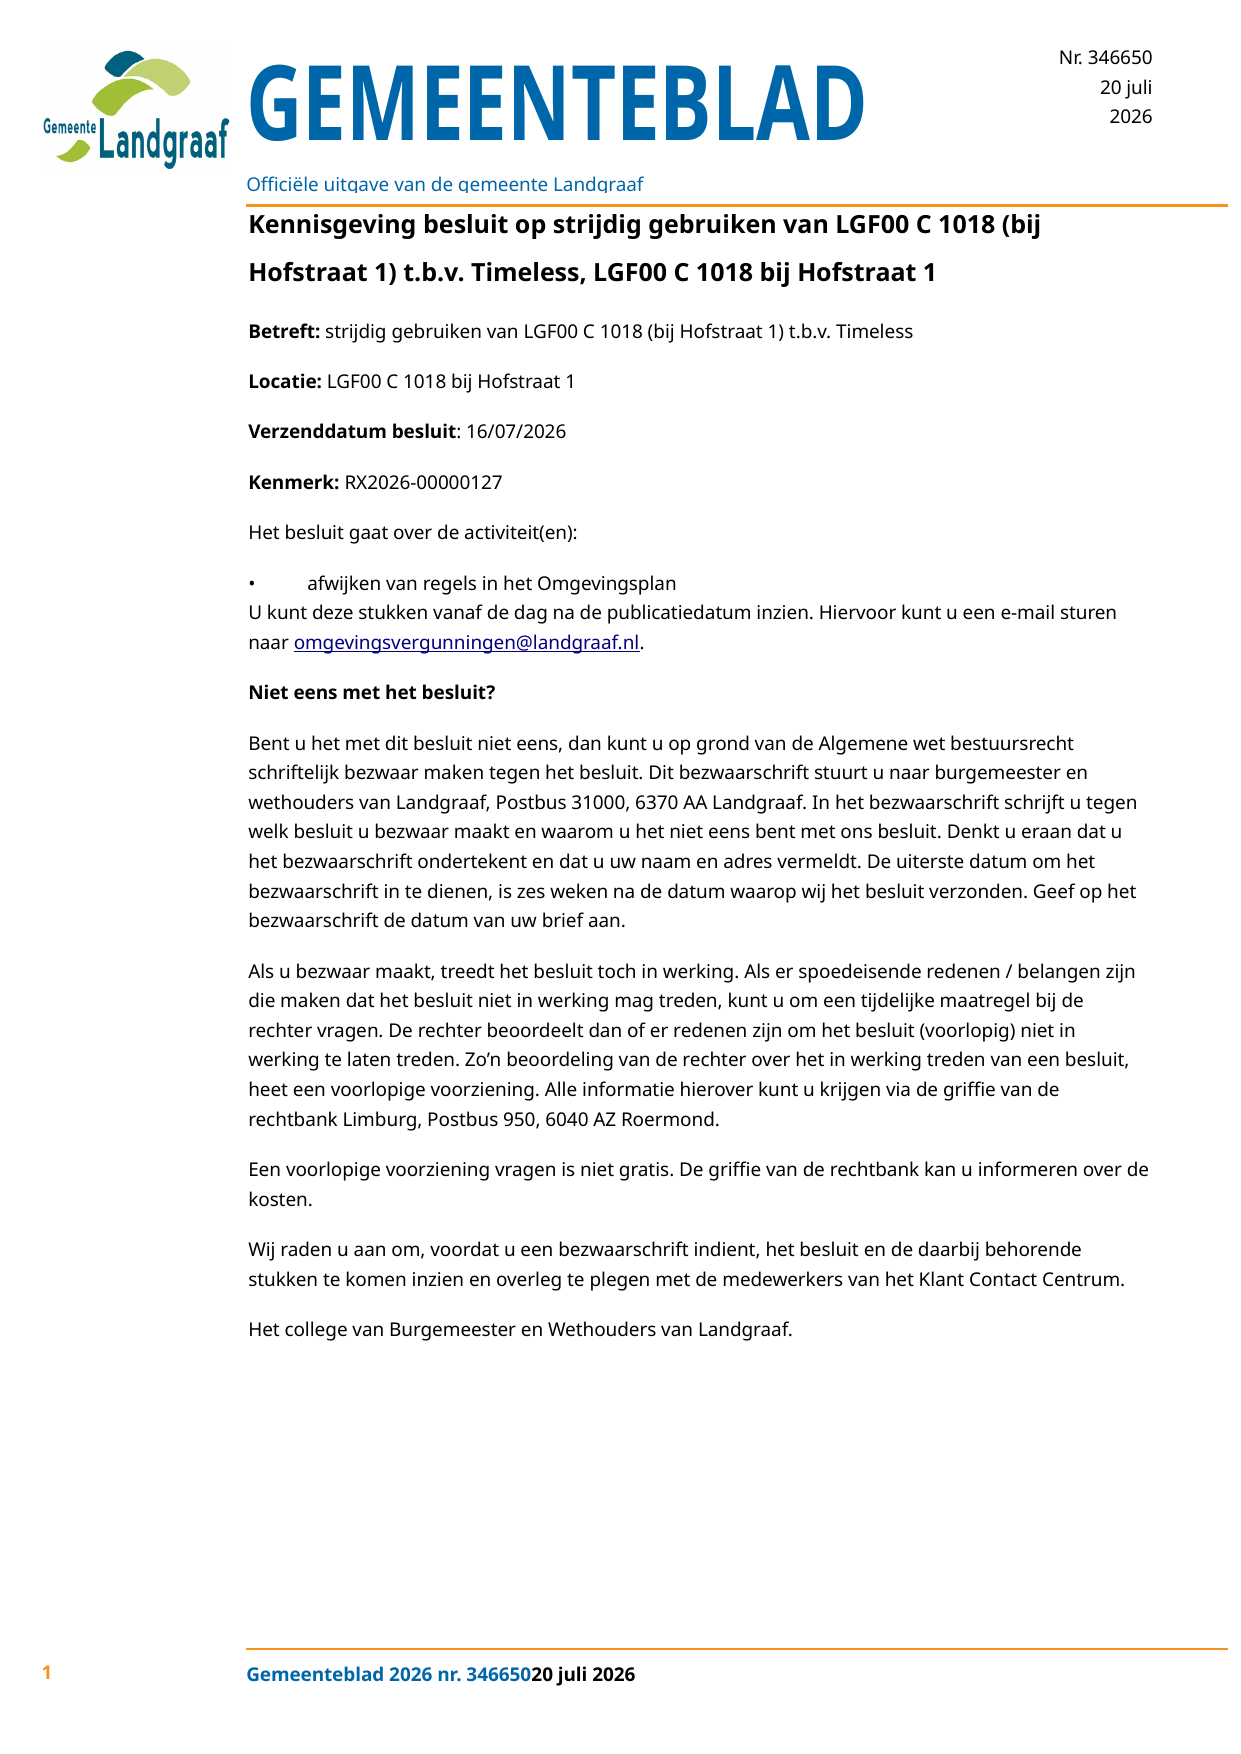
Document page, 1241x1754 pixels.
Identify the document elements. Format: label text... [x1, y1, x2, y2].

text Locatie: LGF00 C 1018 bij Hofstraat 1 [248, 368, 1152, 394]
list afwijken van regels in het Omgevingsplan [248, 570, 1152, 596]
text Het besluit gaat over de activiteit(en): [248, 519, 1152, 545]
text Bent u het met dit besluit niet eens, dan kunt u op grond van de Algemene wet bestuursrecht schriftelijk bezwaar maken tegen het besluit. Dit bezwaarschrift stuurt u naar burgemeester en wethouders van Landgraaf, Postbus 31000, 6370 AA Landgraaf. In het bezwaarschrift schrijft u tegen welk besluit u bezwaar maakt en waarom u het niet eens bent met ons besluit. Denkt u eraan dat u het bezwaarschrift ondertekent en dat u uw naam en adres vermeldt. De uiterste datum om het bezwaarschrift in te dienen, is zes weken na de datum waarop wij het besluit verzonden. Geef op het bezwaarschrift de datum van uw brief aan. [248, 730, 1152, 933]
text Betreft: strijdig gebruiken van LGF00 C 1018 (bij Hofstraat 1) t.b.v. Timeless [248, 318, 1152, 344]
text Verzenddatum besluit: 16/07/2026 [248, 419, 1152, 444]
text Een voorlopige voorziening vragen is niet gratis. De griffie van de rechtbank kan u informeren over de kosten. [248, 1156, 1152, 1212]
text Niet eens met het besluit? [248, 679, 1152, 705]
text Wij raden u aan om, voordat u een bezwaarschrift indient, het besluit en de daarbij behorende stukken te komen inzien en overleg te plegen met de medewerkers van het Klant Contact Centrum. [248, 1236, 1152, 1292]
text Het college van Burgemeester en Wethouders van Landgraaf. [248, 1316, 1152, 1342]
text Als u bezwaar maakt, treedt het besluit toch in werking. Als er spoedeisende redenen / belangen zijn die maken dat het besluit niet in werking mag treden, kunt u om een tijdelijke maatregel bij de rechter vragen. De rechter beoordeelt dan of er redenen zijn om het besluit (voorlopig) niet in werking te laten treden. Zo’n beoordeling van de rechter over het in werking treden van een besluit, heet een voorlopige voorziening. Alle informatie hierover kunt u krijgen via de griffie van de rechtbank Limburg, Postbus 950, 6040 AZ Roermond. [248, 958, 1152, 1132]
text Kenmerk: RX2026-00000127 [248, 469, 1152, 495]
text U kunt deze stukken vanaf de dag na de publicatiedatum inzien. Hiervoor kunt u een e-mail sturen naar omgevingsvergunningen@landgraaf.nl. [248, 599, 1152, 655]
text Kennisgeving besluit op strijdig gebruiken van LGF00 C 1018 (bij Hofstraat 1) t.b.v. Timeless, LGF00 C 1018 bij Hofstraat 1 [248, 207, 1152, 288]
picture [41, 47, 231, 172]
